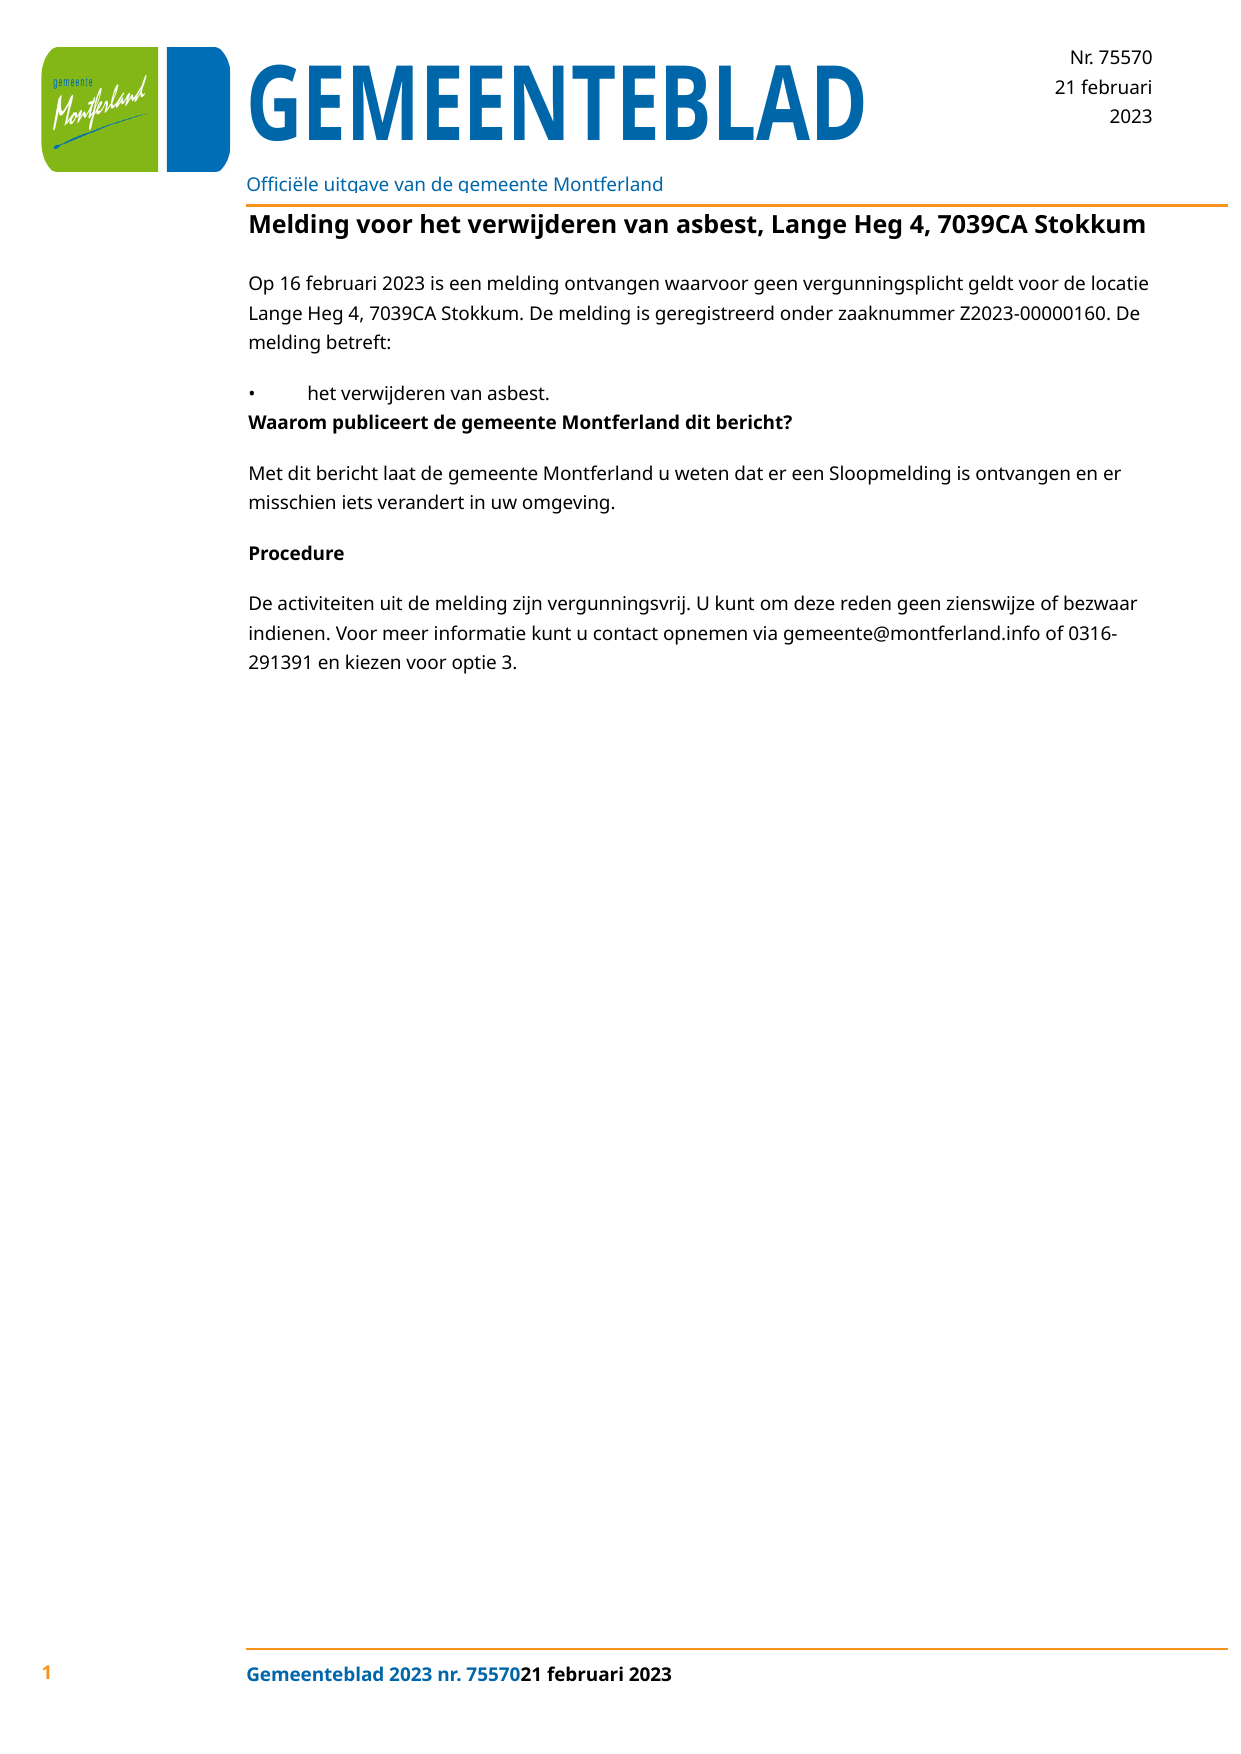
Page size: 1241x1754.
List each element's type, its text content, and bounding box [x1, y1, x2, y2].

text Op 16 februari 2023 is een melding ontvangen waarvoor geen vergunningsplicht geldt voor de locatie Lange Heg 4, 7039CA Stokkum. De melding is geregistreerd onder zaaknummer Z2023-00000160. De melding betreft: [248, 270, 1152, 355]
text Melding voor het verwijderen van asbest, Lange Heg 4, 7039CA Stokkum [248, 207, 1152, 241]
list het verwijderen van asbest. [248, 380, 1152, 406]
picture [41, 47, 231, 172]
text De activiteiten uit de melding zijn vergunningsvrij. U kunt om deze reden geen zienswijze of bezwaar indienen. Voor meer informatie kunt u contact opnemen via gemeente@montferland.info of 0316-291391 en kiezen voor optie 3. [248, 590, 1152, 675]
text Met dit bericht laat de gemeente Montferland u weten dat er een Sloopmelding is ontvangen en er misschien iets verandert in uw omgeving. [248, 460, 1152, 515]
text Procedure [248, 540, 1152, 566]
text Waarom publiceert de gemeente Montferland dit bericht? [248, 409, 1152, 435]
